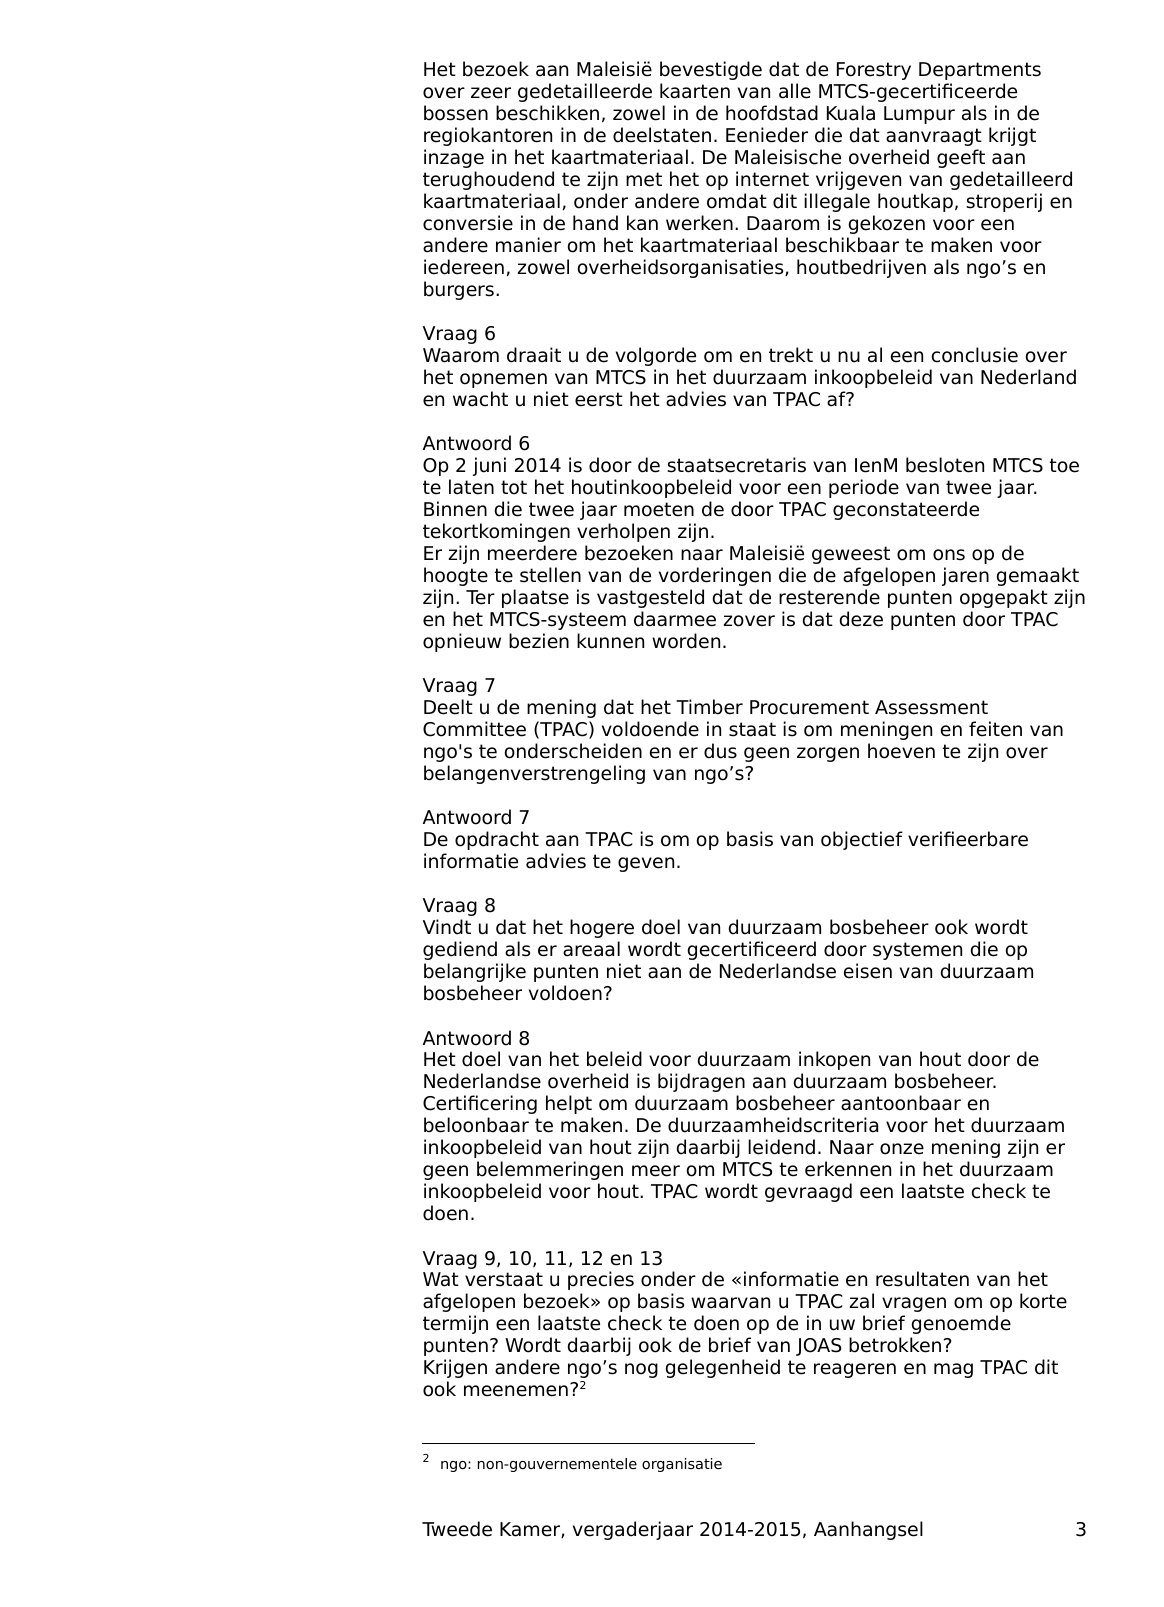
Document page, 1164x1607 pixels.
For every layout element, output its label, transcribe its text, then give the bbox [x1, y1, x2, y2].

text Vraag 7 [422, 675, 1087, 697]
text Wat verstaat u precies onder de «informatie en resultaten van het afgelopen bezoek» op basis waarvan u TPAC zal vragen om op korte termijn een laatste check te doen op de in uw brief genoemde punten? Wordt daarbij ook de brief van JOAS betrokken? [422, 1269, 1087, 1357]
text Vraag 9, 10, 11, 12 en 13 [422, 1247, 1087, 1269]
text Het doel van het beleid voor duurzaam inkopen van hout door de Nederlandse overheid is bijdragen aan duurzaam bosbeheer. Certificering helpt om duurzaam bosbeheer aantoonbaar en beloonbaar te maken. De duurzaamheidscriteria voor het duurzaam inkoopbeleid van hout zijn daarbij leidend. Naar onze mening zijn er geen belemmeringen meer om MTCS te erkennen in het duurzaam inkoopbeleid voor hout. TPAC wordt gevraagd een laatste check te doen. [422, 1049, 1087, 1225]
text De opdracht aan TPAC is om op basis van objectief verifieerbare informatie advies te geven. [422, 829, 1087, 873]
text Op 2 juni 2014 is door de staatsecretaris van IenM besloten MTCS toe te laten tot het houtinkoopbeleid voor een periode van twee jaar. Binnen die twee jaar moeten de door TPAC geconstateerde tekortkomingen verholpen zijn. [422, 455, 1087, 543]
text Vindt u dat het hogere doel van duurzaam bosbeheer ook wordt gediend als er areaal wordt gecertificeerd door systemen die op belangrijke punten niet aan de Nederlandse eisen van duurzaam bosbeheer voldoen? [422, 917, 1087, 1005]
text Vraag 6 [422, 323, 1087, 345]
text Waarom draait u de volgorde om en trekt u nu al een conclusie over het opnemen van MTCS in het duurzaam inkoopbeleid van Nederland en wacht u niet eerst het advies van TPAC af? [422, 345, 1087, 411]
text ngo: non-gouvernementele organisatie [422, 1452, 1087, 1474]
text Vraag 8 [422, 895, 1087, 917]
text Deelt u de mening dat het Timber Procurement Assessment Committee (TPAC) voldoende in staat is om meningen en feiten van ngo's te onderscheiden en er dus geen zorgen hoeven te zijn over belangenverstrengeling van ngo’s? [422, 697, 1087, 785]
text Het bezoek aan Maleisië bevestigde dat de Forestry Departments over zeer gedetailleerde kaarten van alle MTCS-gecertificeerde bossen beschikken, zowel in de hoofdstad Kuala Lumpur als in de regiokantoren in de deelstaten. Eenieder die dat aanvraagt krijgt inzage in het kaartmateriaal. De Maleisische overheid geeft aan terughoudend te zijn met het op internet vrijgeven van gedetailleerd kaartmateriaal, onder andere omdat dit illegale houtkap, stroperij en conversie in de hand kan werken. Daarom is gekozen voor een andere manier om het kaartmateriaal beschikbaar te maken voor iedereen, zowel overheidsorganisaties, houtbedrijven als ngo’s en burgers. [422, 59, 1087, 301]
text Antwoord 6 [422, 433, 1087, 455]
text Antwoord 8 [422, 1027, 1087, 1049]
text Krijgen andere ngo’s nog gelegenheid te reageren en mag TPAC dit ook meenemen? [422, 1357, 1087, 1401]
text Antwoord 7 [422, 807, 1087, 829]
text Er zijn meerdere bezoeken naar Maleisië geweest om ons op de hoogte te stellen van de vorderingen die de afgelopen jaren gemaakt zijn. Ter plaatse is vastgesteld dat de resterende punten opgepakt zijn en het MTCS-systeem daarmee zover is dat deze punten door TPAC opnieuw bezien kunnen worden. [422, 543, 1087, 653]
